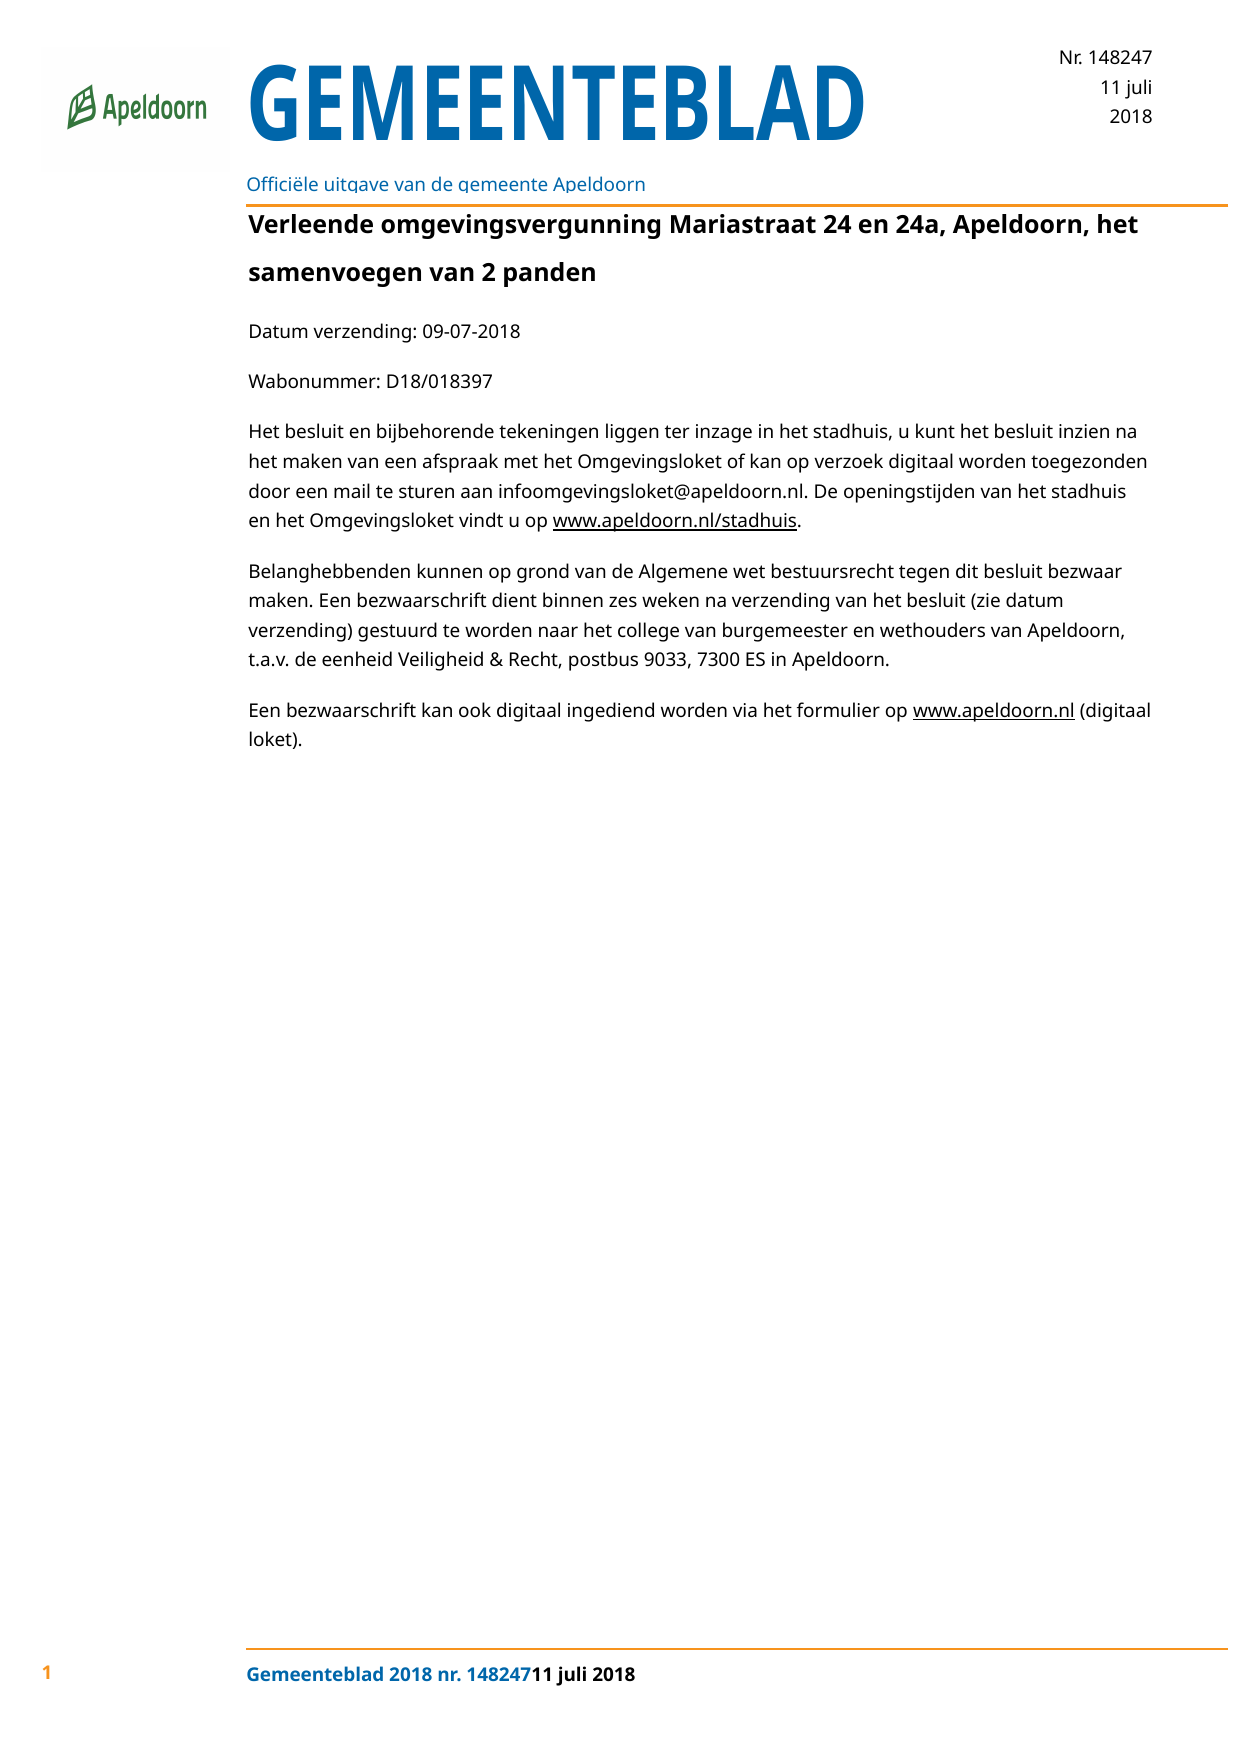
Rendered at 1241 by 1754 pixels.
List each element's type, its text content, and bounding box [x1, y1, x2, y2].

text Verleende omgevingsvergunning Mariastraat 24 en 24a, Apeldoorn, het samenvoegen van 2 panden [248, 207, 1152, 288]
text Datum verzending: 09-07-2018 [248, 318, 1152, 344]
text Een bezwaarschrift kan ook digitaal ingediend worden via het formulier op www.apeldoorn.nl (digitaal loket). [248, 697, 1152, 752]
text Belanghebbenden kunnen op grond van de Algemene wet bestuursrecht tegen dit besluit bezwaar maken. Een bezwaarschrift dient binnen zes weken na verzending van het besluit (zie datum verzending) gestuurd te worden naar het college van burgemeester en wethouders van Apeldoorn, t.a.v. de eenheid Veiligheid & Recht, postbus 9033, 7300 ES in Apeldoorn. [248, 558, 1152, 672]
picture [41, 47, 231, 172]
text Het besluit en bijbehorende tekeningen liggen ter inzage in het stadhuis, u kunt het besluit inzien na het maken van een afspraak met het Omgevingsloket of kan op verzoek digitaal worden toegezonden door een mail te sturen aan infoomgevingsloket@apeldoorn.nl. De openingstijden van het stadhuis en het Omgevingsloket vindt u op www.apeldoorn.nl/stadhuis. [248, 419, 1152, 533]
text Wabonummer: D18/018397 [248, 368, 1152, 394]
